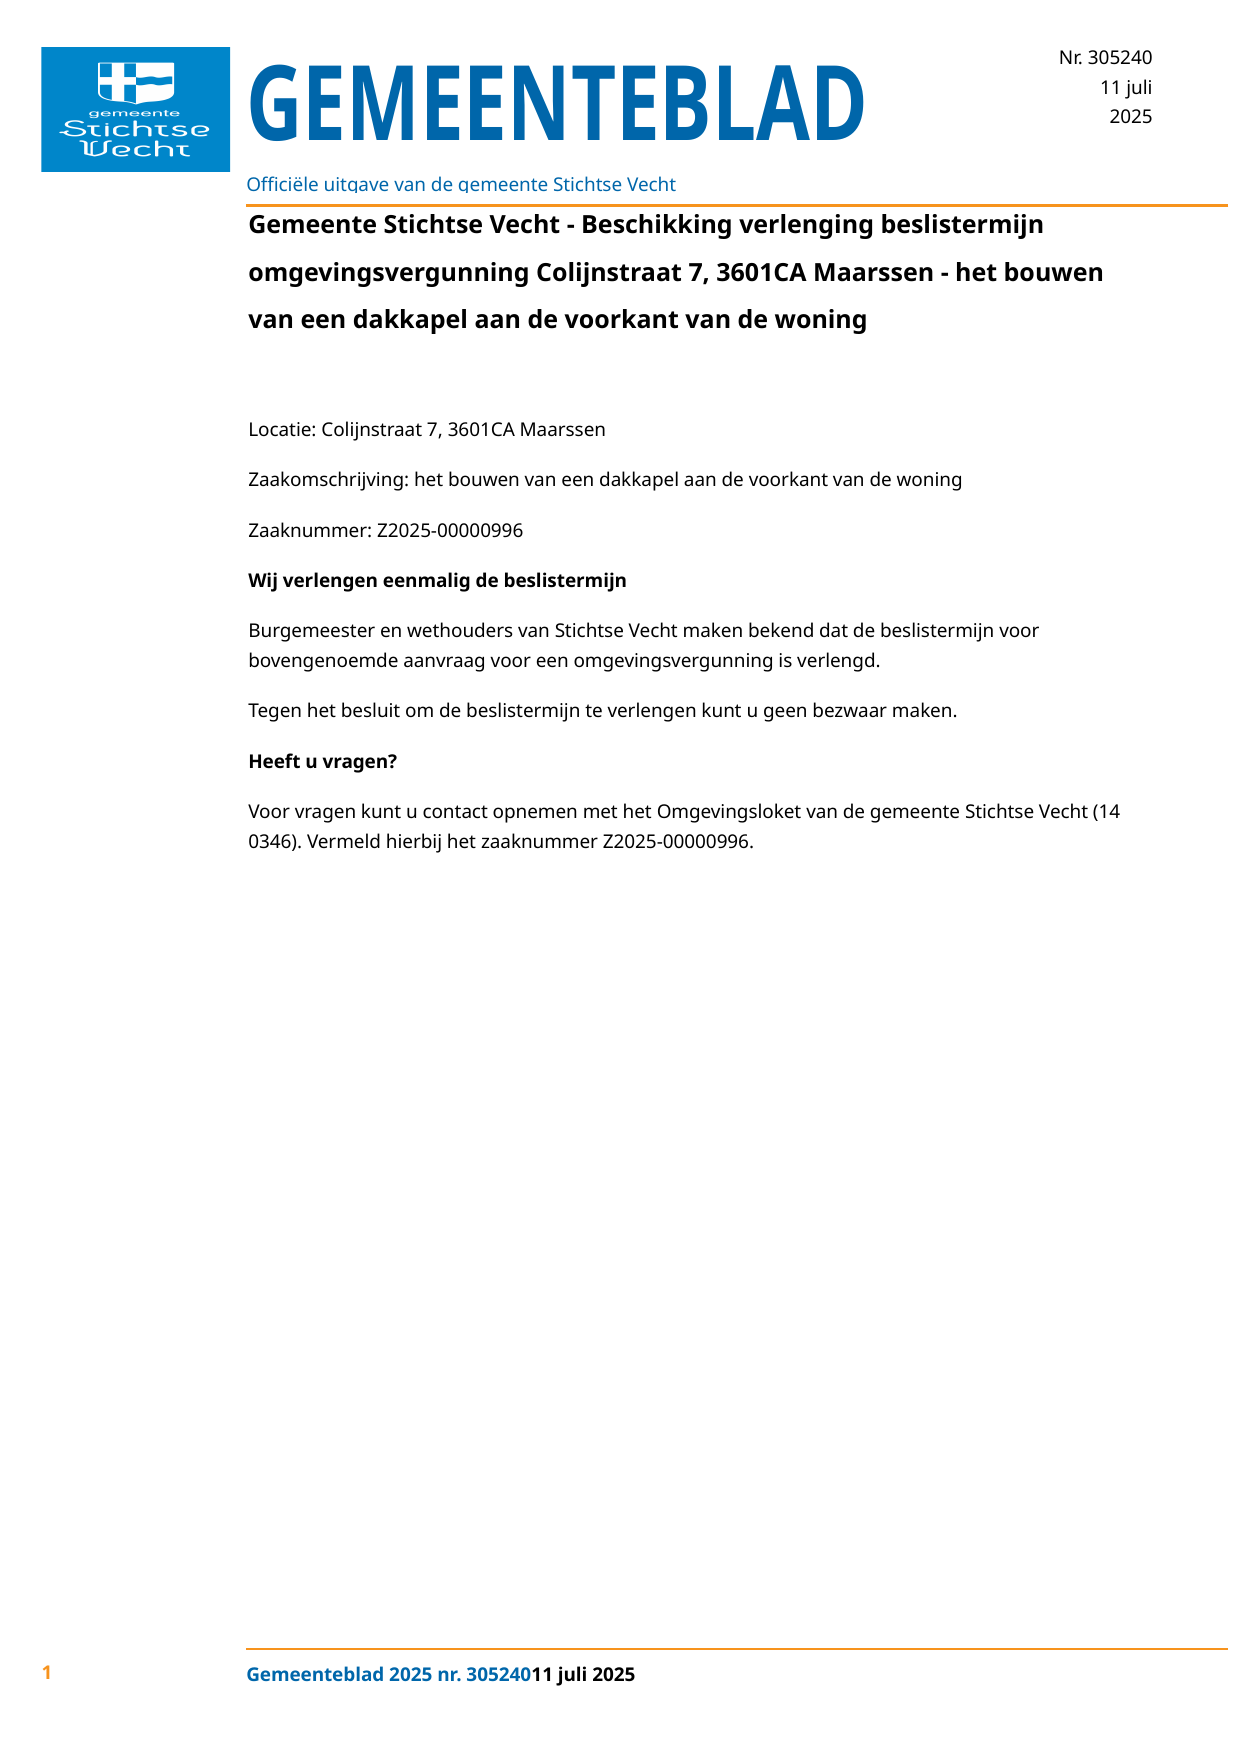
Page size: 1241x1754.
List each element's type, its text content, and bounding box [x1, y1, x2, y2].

text Voor vragen kunt u contact opnemen met het Omgevingsloket van de gemeente Stichtse Vecht (14 0346). Vermeld hierbij het zaaknummer Z2025-00000996. [248, 798, 1152, 854]
text Locatie: Colijnstraat 7, 3601CA Maarssen [248, 416, 1152, 442]
picture [99, 63, 135, 101]
picture [137, 63, 174, 103]
text Tegen het besluit om de beslistermijn te verlengen kunt u geen bezwaar maken. [248, 698, 1152, 723]
text Zaaknummer: Z2025-00000996 [248, 517, 1152, 542]
text Gemeente Stichtse Vecht - Beschikking verlenging beslistermijn omgevingsvergunning Colijnstraat 7, 3601CA Maarssen - het bouwen van een dakkapel aan de voorkant van de woning [248, 207, 1152, 336]
text Wij verlengen eenmalig de beslistermijn [248, 567, 1152, 593]
text Zaakomschrijving: het bouwen van een dakkapel aan de voorkant van de woning [248, 466, 1152, 492]
text Heeft u vragen? [248, 748, 1152, 774]
text Burgemeester en wethouders van Stichtse Vecht maken bekend dat de beslistermijn voor bovengenoemde aanvraag voor een omgevingsvergunning is verlengd. [248, 618, 1152, 673]
